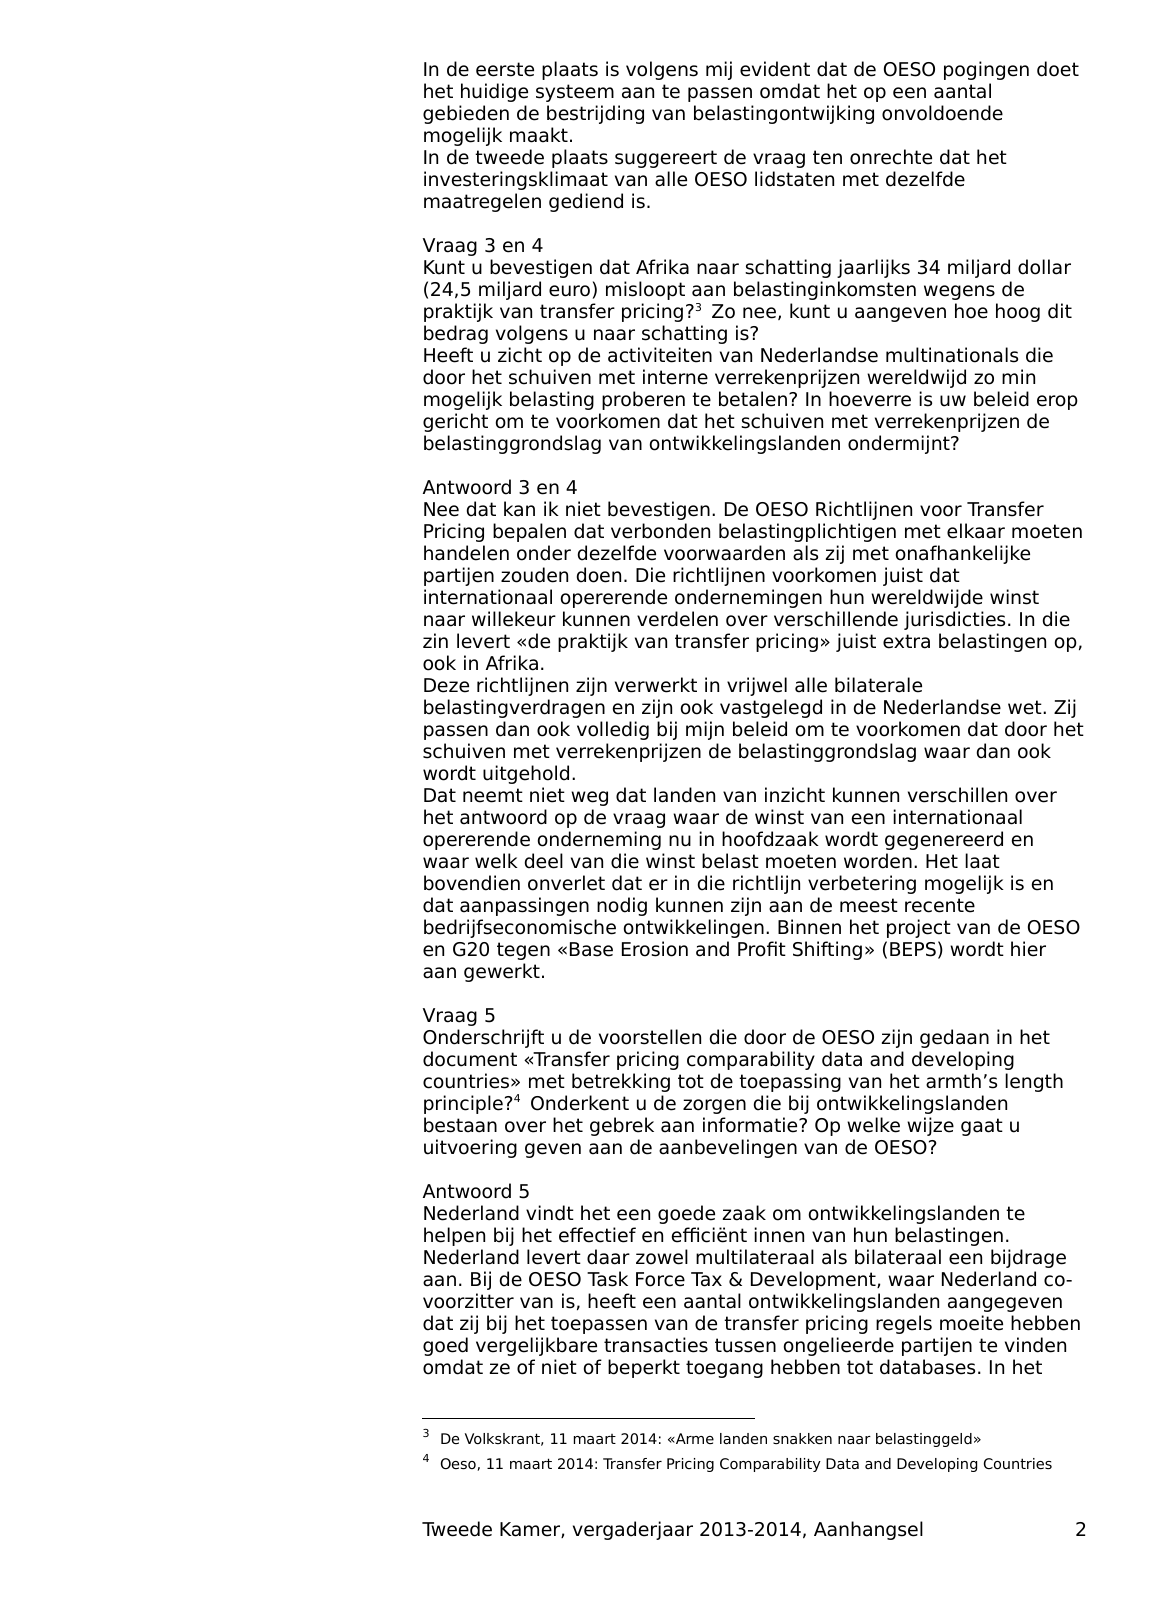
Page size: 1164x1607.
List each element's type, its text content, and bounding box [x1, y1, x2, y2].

text Antwoord 3 en 4 [422, 477, 1087, 499]
text Oeso, 11 maart 2014: Transfer Pricing Comparability Data and Developing Countries [422, 1452, 1087, 1474]
text De Volkskrant, 11 maart 2014: «Arme landen snakken naar belastinggeld» [422, 1427, 1087, 1449]
text Nederland vindt het een goede zaak om ontwikkelingslanden te helpen bij het effectief en efficiënt innen van hun belastingen. Nederland levert daar zowel multilateraal als bilateraal een bijdrage aan. Bij de OESO Task Force Tax & Development, waar Nederland co-voorzitter van is, heeft een aantal ontwikkelingslanden aangegeven dat zij bij het toepassen van de transfer pricing regels moeite hebben goed vergelijkbare transacties tussen ongelieerde partijen te vinden omdat ze of niet of beperkt toegang hebben tot databases. In het [422, 1203, 1087, 1379]
text Antwoord 5 [422, 1181, 1087, 1203]
text In de eerste plaats is volgens mij evident dat de OESO pogingen doet het huidige systeem aan te passen omdat het op een aantal gebieden de bestrijding van belastingontwijking onvoldoende mogelijk maakt. [422, 59, 1087, 147]
text Vraag 3 en 4 [422, 235, 1087, 257]
text Nee dat kan ik niet bevestigen. De OESO Richtlijnen voor Transfer Pricing bepalen dat verbonden belastingplichtigen met elkaar moeten handelen onder dezelfde voorwaarden als zij met onafhankelijke partijen zouden doen. Die richtlijnen voorkomen juist dat internationaal opererende ondernemingen hun wereldwijde winst naar willekeur kunnen verdelen over verschillende jurisdicties. In die zin levert «de praktijk van transfer pricing» juist extra belastingen op, ook in Afrika. [422, 499, 1087, 675]
text Heeft u zicht op de activiteiten van Nederlandse multinationals die door het schuiven met interne verrekenprijzen wereldwijd zo min mogelijk belasting proberen te betalen? In hoeverre is uw beleid erop gericht om te voorkomen dat het schuiven met verrekenprijzen de belastinggrondslag van ontwikkelingslanden ondermijnt? [422, 345, 1087, 455]
text In de tweede plaats suggereert de vraag ten onrechte dat het investeringsklimaat van alle OESO lidstaten met dezelfde maatregelen gediend is. [422, 147, 1087, 213]
text Deze richtlijnen zijn verwerkt in vrijwel alle bilaterale belastingverdragen en zijn ook vastgelegd in de Nederlandse wet. Zij passen dan ook volledig bij mijn beleid om te voorkomen dat door het schuiven met verrekenprijzen de belastinggrondslag waar dan ook wordt uitgehold. [422, 675, 1087, 785]
text Vraag 5 [422, 1005, 1087, 1027]
text Onderschrijft u de voorstellen die door de OESO zijn gedaan in het document «Transfer pricing comparability data and developing countries» met betrekking tot de toepassing van het armth’s length principle? Onderkent u de zorgen die bij ontwikkelingslanden bestaan over het gebrek aan informatie? Op welke wijze gaat u uitvoering geven aan de aanbevelingen van de OESO? [422, 1027, 1087, 1159]
text Kunt u bevestigen dat Afrika naar schatting jaarlijks 34 miljard dollar (24,5 miljard euro) misloopt aan belastinginkomsten wegens de praktijk van transfer pricing? Zo nee, kunt u aangeven hoe hoog dit bedrag volgens u naar schatting is? [422, 257, 1087, 345]
text Dat neemt niet weg dat landen van inzicht kunnen verschillen over het antwoord op de vraag waar de winst van een internationaal opererende onderneming nu in hoofdzaak wordt gegenereerd en waar welk deel van die winst belast moeten worden. Het laat bovendien onverlet dat er in die richtlijn verbetering mogelijk is en dat aanpassingen nodig kunnen zijn aan de meest recente bedrijfseconomische ontwikkelingen. Binnen het project van de OESO en G20 tegen «Base Erosion and Profit Shifting» (BEPS) wordt hier aan gewerkt. [422, 785, 1087, 983]
